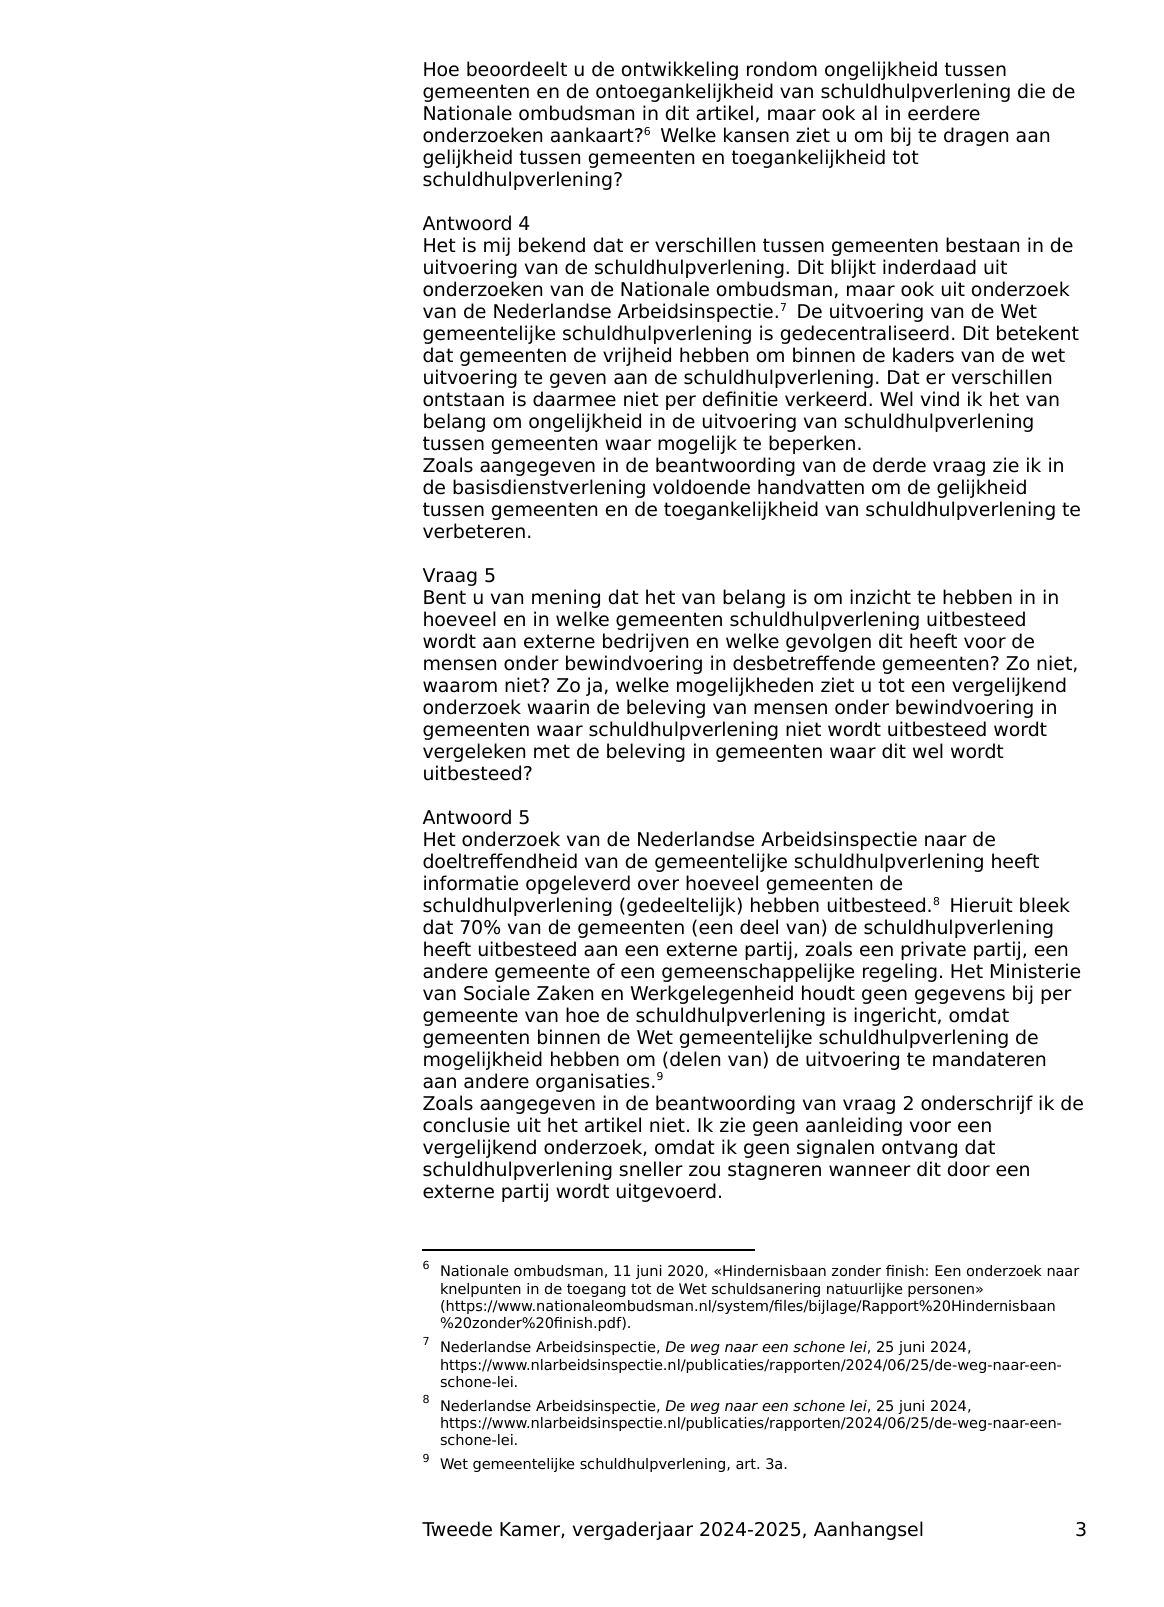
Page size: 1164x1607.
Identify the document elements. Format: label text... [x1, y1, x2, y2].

text Nederlandse Arbeidsinspectie, De weg naar een schone lei, 25 juni 2024, https://www.nlarbeidsinspectie.nl/publicaties/rapporten/2024/06/25/de-weg-naar-een-schone-lei. [422, 1335, 1087, 1391]
text Het onderzoek van de Nederlandse Arbeidsinspectie naar de doeltreffendheid van de gemeentelijke schuldhulpverlening heeft informatie opgeleverd over hoeveel gemeenten de schuldhulpverlening (gedeeltelijk) hebben uitbesteed. Hieruit bleek dat 70% van de gemeenten (een deel van) de schuldhulpverlening heeft uitbesteed aan een externe partij, zoals een private partij, een andere gemeente of een gemeenschappelijke regeling. Het Ministerie van Sociale Zaken en Werkgelegenheid houdt geen gegevens bij per gemeente van hoe de schuldhulpverlening is ingericht, omdat gemeenten binnen de Wet gemeentelijke schuldhulpverlening de mogelijkheid hebben om (delen van) de uitvoering te mandateren aan andere organisaties. [422, 829, 1087, 1093]
text Wet gemeentelijke schuldhulpverlening, art. 3a. [422, 1452, 1087, 1474]
text Nationale ombudsman, 11 juni 2020, «Hindernisbaan zonder finish: Een onderzoek naar knelpunten in de toegang tot de Wet schuldsanering natuurlijke personen» (https://www.nationaleombudsman.nl/system/files/bijlage/Rapport%20Hindernisbaan%20zonder%20finish.pdf). [422, 1259, 1087, 1332]
text Antwoord 5 [422, 807, 1087, 829]
text Het is mij bekend dat er verschillen tussen gemeenten bestaan in de uitvoering van de schuldhulpverlening. Dit blijkt inderdaad uit onderzoeken van de Nationale ombudsman, maar ook uit onderzoek van de Nederlandse Arbeidsinspectie. De uitvoering van de Wet gemeentelijke schuldhulpverlening is gedecentraliseerd. Dit betekent dat gemeenten de vrijheid hebben om binnen de kaders van de wet uitvoering te geven aan de schuldhulpverlening. Dat er verschillen ontstaan is daarmee niet per definitie verkeerd. Wel vind ik het van belang om ongelijkheid in de uitvoering van schuldhulpverlening tussen gemeenten waar mogelijk te beperken. [422, 235, 1087, 455]
text Zoals aangegeven in de beantwoording van de derde vraag zie ik in de basisdienstverlening voldoende handvatten om de gelijkheid tussen gemeenten en de toegankelijkheid van schuldhulpverlening te verbeteren. [422, 455, 1087, 543]
text Nederlandse Arbeidsinspectie, De weg naar een schone lei, 25 juni 2024, https://www.nlarbeidsinspectie.nl/publicaties/rapporten/2024/06/25/de-weg-naar-een-schone-lei. [422, 1393, 1087, 1449]
text Antwoord 4 [422, 213, 1087, 235]
text Vraag 5 [422, 565, 1087, 587]
text Hoe beoordeelt u de ontwikkeling rondom ongelijkheid tussen gemeenten en de ontoegankelijkheid van schuldhulpverlening die de Nationale ombudsman in dit artikel, maar ook al in eerdere onderzoeken aankaart? Welke kansen ziet u om bij te dragen aan gelijkheid tussen gemeenten en toegankelijkheid tot schuldhulpverlening? [422, 59, 1087, 191]
text Zoals aangegeven in de beantwoording van vraag 2 onderschrijf ik de conclusie uit het artikel niet. Ik zie geen aanleiding voor een vergelijkend onderzoek, omdat ik geen signalen ontvang dat schuldhulpverlening sneller zou stagneren wanneer dit door een externe partij wordt uitgevoerd. [422, 1093, 1087, 1203]
text Bent u van mening dat het van belang is om inzicht te hebben in in hoeveel en in welke gemeenten schuldhulpverlening uitbesteed wordt aan externe bedrijven en welke gevolgen dit heeft voor de mensen onder bewindvoering in desbetreffende gemeenten? Zo niet, waarom niet? Zo ja, welke mogelijkheden ziet u tot een vergelijkend onderzoek waarin de beleving van mensen onder bewindvoering in gemeenten waar schuldhulpverlening niet wordt uitbesteed wordt vergeleken met de beleving in gemeenten waar dit wel wordt uitbesteed? [422, 587, 1087, 785]
